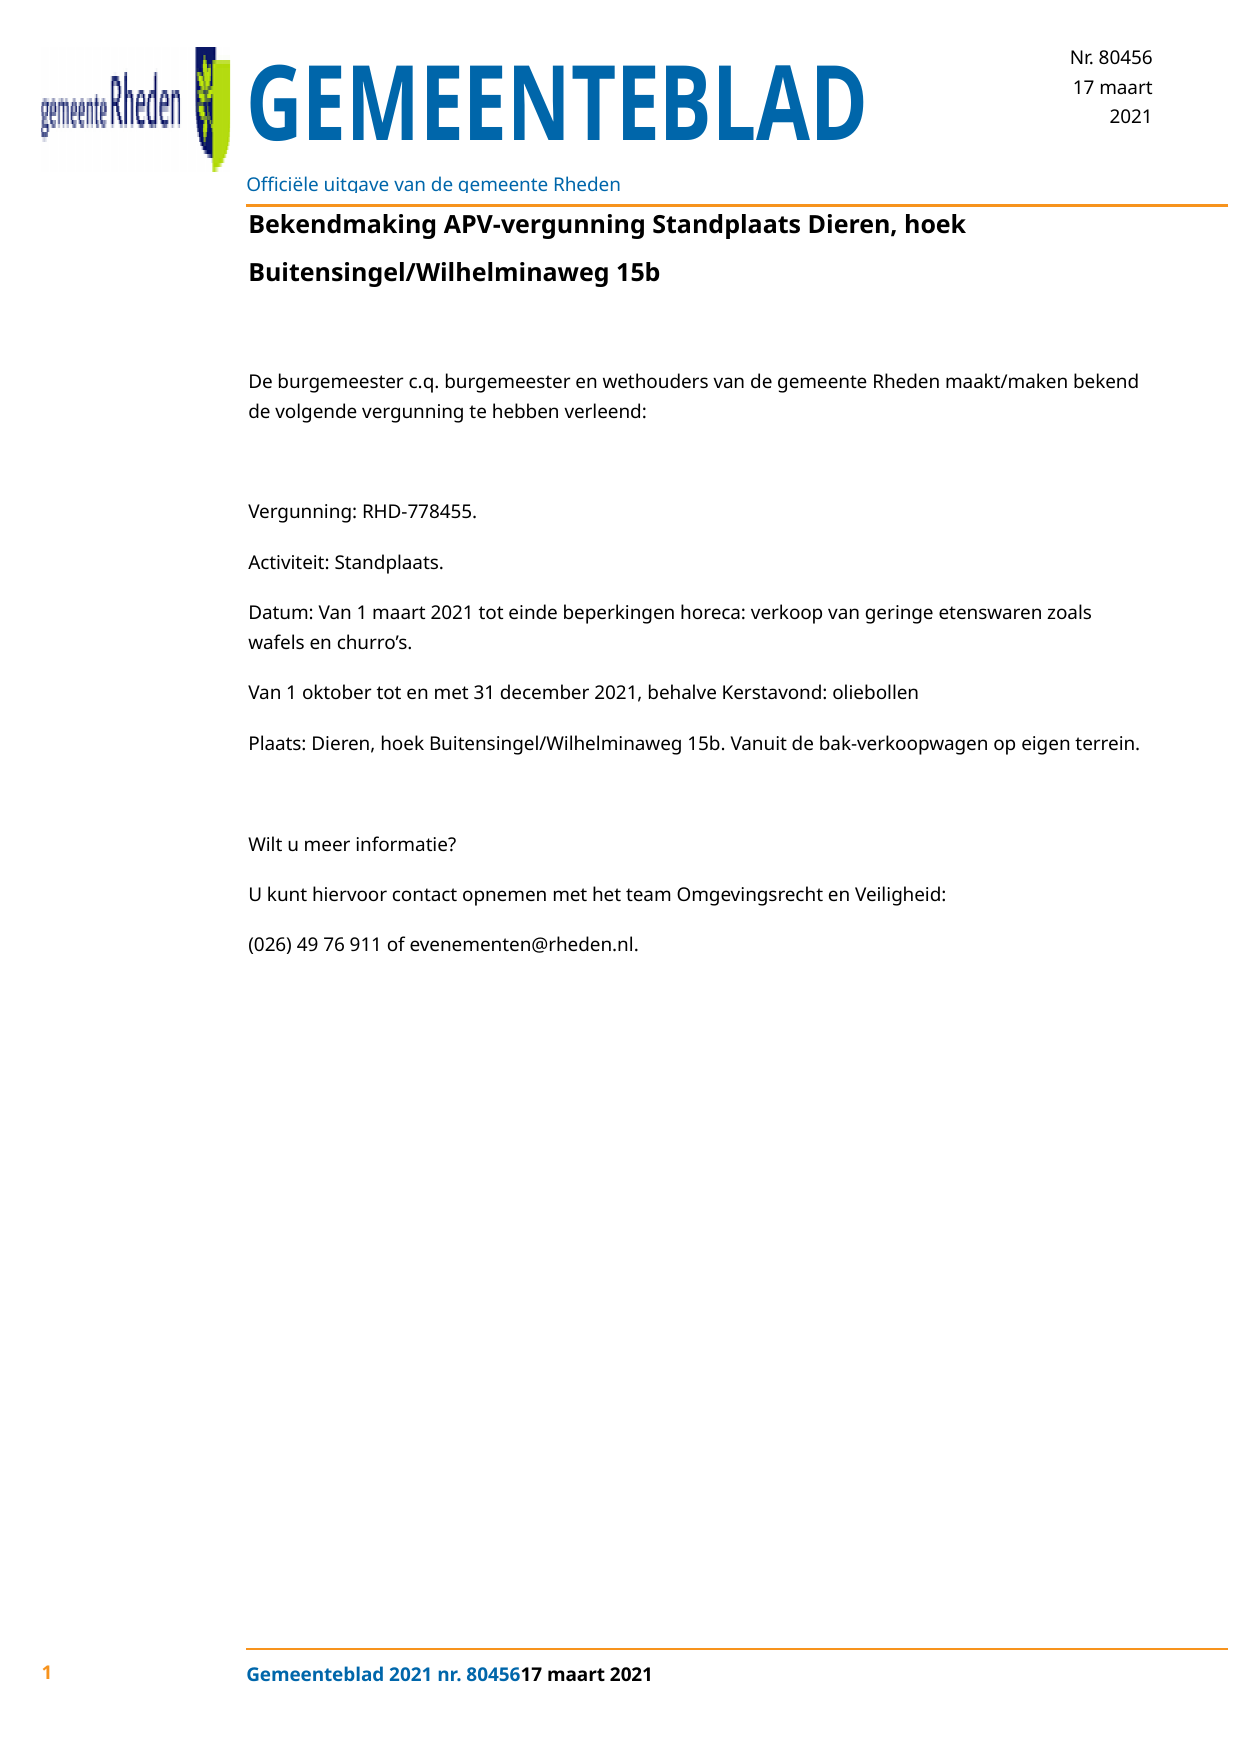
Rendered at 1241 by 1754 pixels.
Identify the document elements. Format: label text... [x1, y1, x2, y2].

text Datum: Van 1 maart 2021 tot einde beperkingen horeca: verkoop van geringe etenswaren zoals wafels en churro’s. [248, 599, 1152, 655]
text De burgemeester c.q. burgemeester en wethouders van de gemeente Rheden maakt/maken bekend de volgende vergunning te hebben verleend: [248, 368, 1152, 424]
text Van 1 oktober tot en met 31 december 2021, behalve Kerstavond: oliebollen [248, 679, 1152, 705]
text (026) 49 76 911 of evenementen@rheden.nl. [248, 932, 1152, 957]
text Bekendmaking APV-vergunning Standplaats Dieren, hoek Buitensingel/Wilhelminaweg 15b [248, 207, 1152, 288]
text Activiteit: Standplaats. [248, 549, 1152, 575]
text Vergunning: RHD-778455. [248, 499, 1152, 524]
text U kunt hiervoor contact opnemen met het team Omgevingsrecht en Veiligheid: [248, 881, 1152, 907]
text Wilt u meer informatie? [248, 831, 1152, 857]
text Plaats: Dieren, hoek Buitensingel/Wilhelminaweg 15b. Vanuit de bak-verkoopwagen op eigen terrein. [248, 730, 1152, 756]
picture [41, 47, 231, 172]
